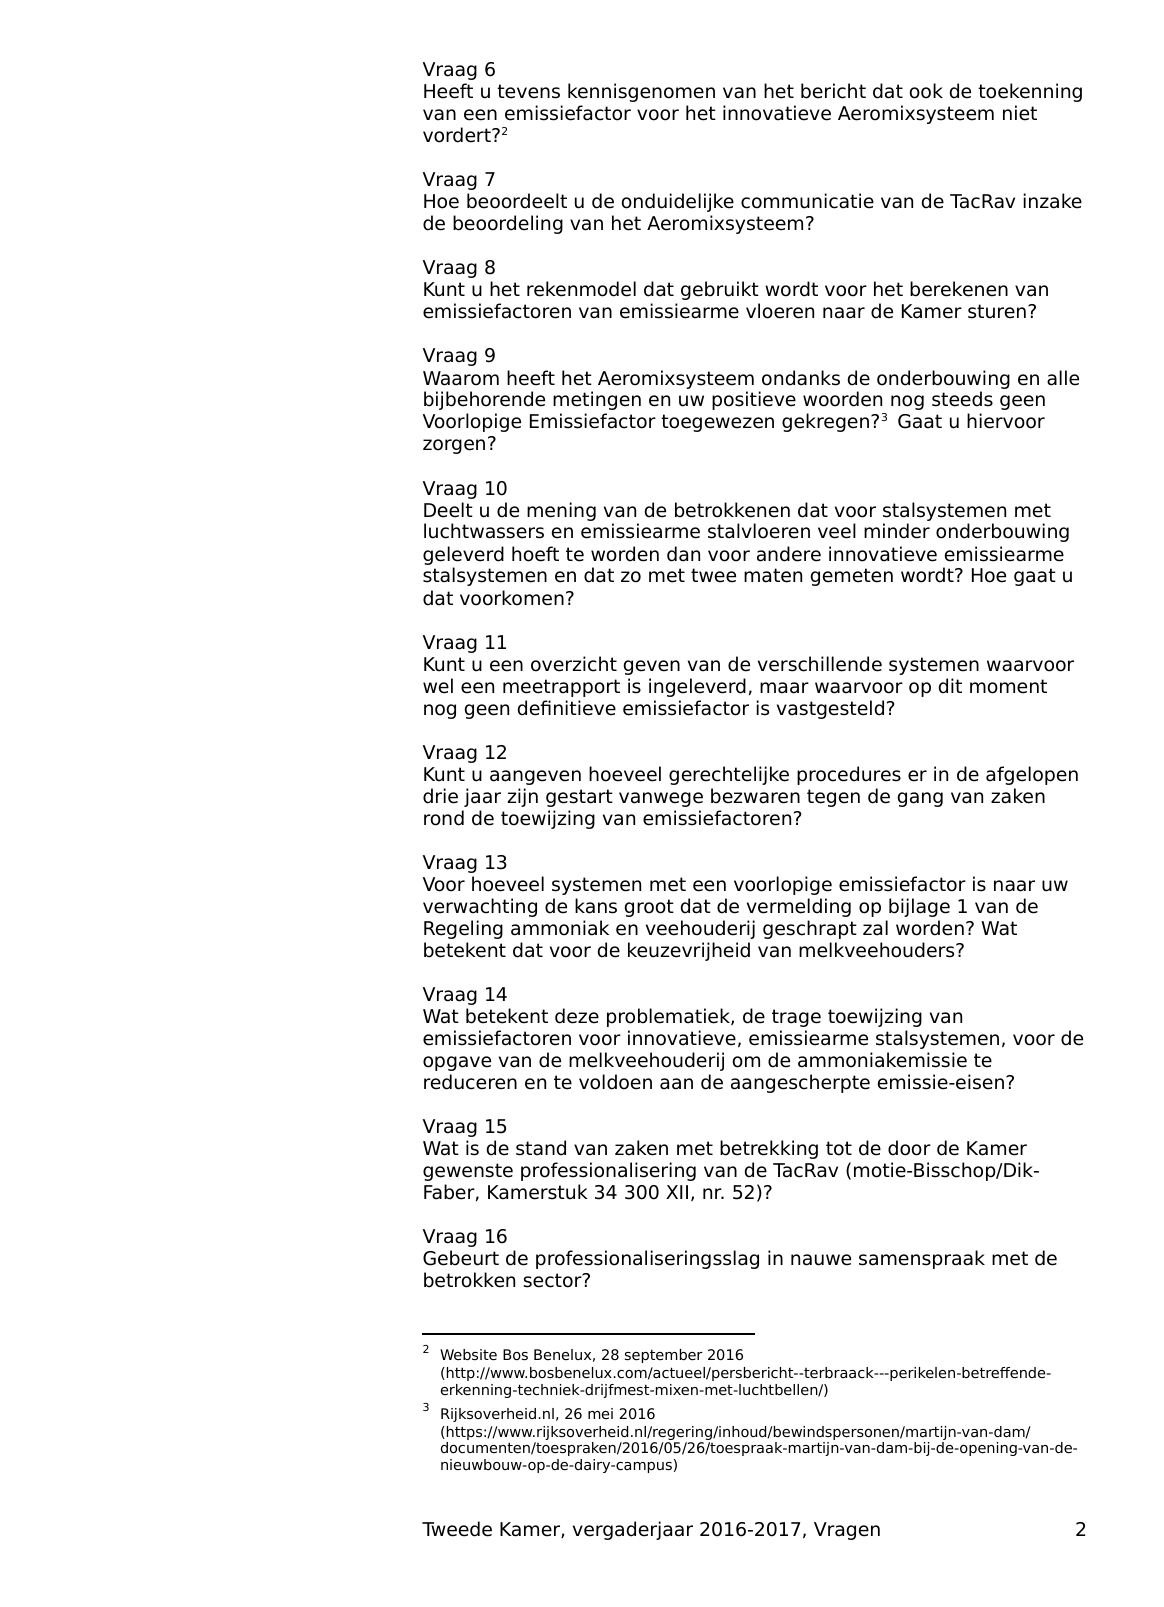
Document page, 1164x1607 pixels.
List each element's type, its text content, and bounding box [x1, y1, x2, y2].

text Heeft u tevens kennisgenomen van het bericht dat ook de toekenning van een emissiefactor voor het innovatieve Aeromixsysteem niet vordert? [422, 81, 1087, 147]
text Kunt u het rekenmodel dat gebruikt wordt voor het berekenen van emissiefactoren van emissiearme vloeren naar de Kamer sturen? [422, 279, 1087, 323]
text Kunt u aangeven hoeveel gerechtelijke procedures er in de afgelopen drie jaar zijn gestart vanwege bezwaren tegen de gang van zaken rond de toewijzing van emissiefactoren? [422, 764, 1087, 829]
text Vraag 12 [422, 742, 1087, 764]
text Vraag 11 [422, 632, 1087, 653]
text Deelt u de mening van de betrokkenen dat voor stalsystemen met luchtwassers en emissiearme stalvloeren veel minder onderbouwing geleverd hoeft te worden dan voor andere innovatieve emissiearme stalsystemen en dat zo met twee maten gemeten wordt? Hoe gaat u dat voorkomen? [422, 499, 1087, 609]
text Rijksoverheid.nl, 26 mei 2016 (https://www.rijksoverheid.nl/regering/inhoud/bewindspersonen/martijn-van-dam/documenten/toespraken/2016/05/26/toespraak-martijn-van-dam-bij-de-opening-van-de-nieuwbouw-op-de-dairy-campus) [422, 1402, 1087, 1474]
text Waarom heeft het Aeromixsysteem ondanks de onderbouwing en alle bijbehorende metingen en uw positieve woorden nog steeds geen Voorlopige Emissiefactor toegewezen gekregen? Gaat u hiervoor zorgen? [422, 367, 1087, 455]
text Vraag 13 [422, 852, 1087, 874]
text Wat betekent deze problematiek, de trage toewijzing van emissiefactoren voor innovatieve, emissiearme stalsystemen, voor de opgave van de melkveehouderij om de ammoniakemissie te reduceren en te voldoen aan de aangescherpte emissie-eisen? [422, 1006, 1087, 1094]
text Kunt u een overzicht geven van de verschillende systemen waarvoor wel een meetrapport is ingeleverd, maar waarvoor op dit moment nog geen definitieve emissiefactor is vastgesteld? [422, 653, 1087, 719]
text Wat is de stand van zaken met betrekking tot de door de Kamer gewenste professionalisering van de TacRav (motie-Bisschop/Dik-Faber, Kamerstuk 34 300 XII, nr. 52)? [422, 1138, 1087, 1204]
text Vraag 16 [422, 1226, 1087, 1248]
text Vraag 10 [422, 477, 1087, 499]
text Hoe beoordeelt u de onduidelijke communicatie van de TacRav inzake de beoordeling van het Aeromixsysteem? [422, 191, 1087, 235]
text Vraag 15 [422, 1116, 1087, 1138]
text Vraag 9 [422, 345, 1087, 367]
text Website Bos Benelux, 28 september 2016 (http://www.bosbenelux.com/actueel/persbericht--terbraack---perikelen-betreffende-erkenning-techniek-drijfmest-mixen-met-luchtbellen/) [422, 1343, 1087, 1399]
text Vraag 8 [422, 257, 1087, 279]
text Voor hoeveel systemen met een voorlopige emissiefactor is naar uw verwachting de kans groot dat de vermelding op bijlage 1 van de Regeling ammoniak en veehouderij geschrapt zal worden? Wat betekent dat voor de keuzevrijheid van melkveehouders? [422, 874, 1087, 962]
text Vraag 6 [422, 59, 1087, 81]
text Vraag 7 [422, 169, 1087, 191]
text Vraag 14 [422, 984, 1087, 1006]
text Gebeurt de professionaliseringsslag in nauwe samenspraak met de betrokken sector? [422, 1248, 1087, 1292]
